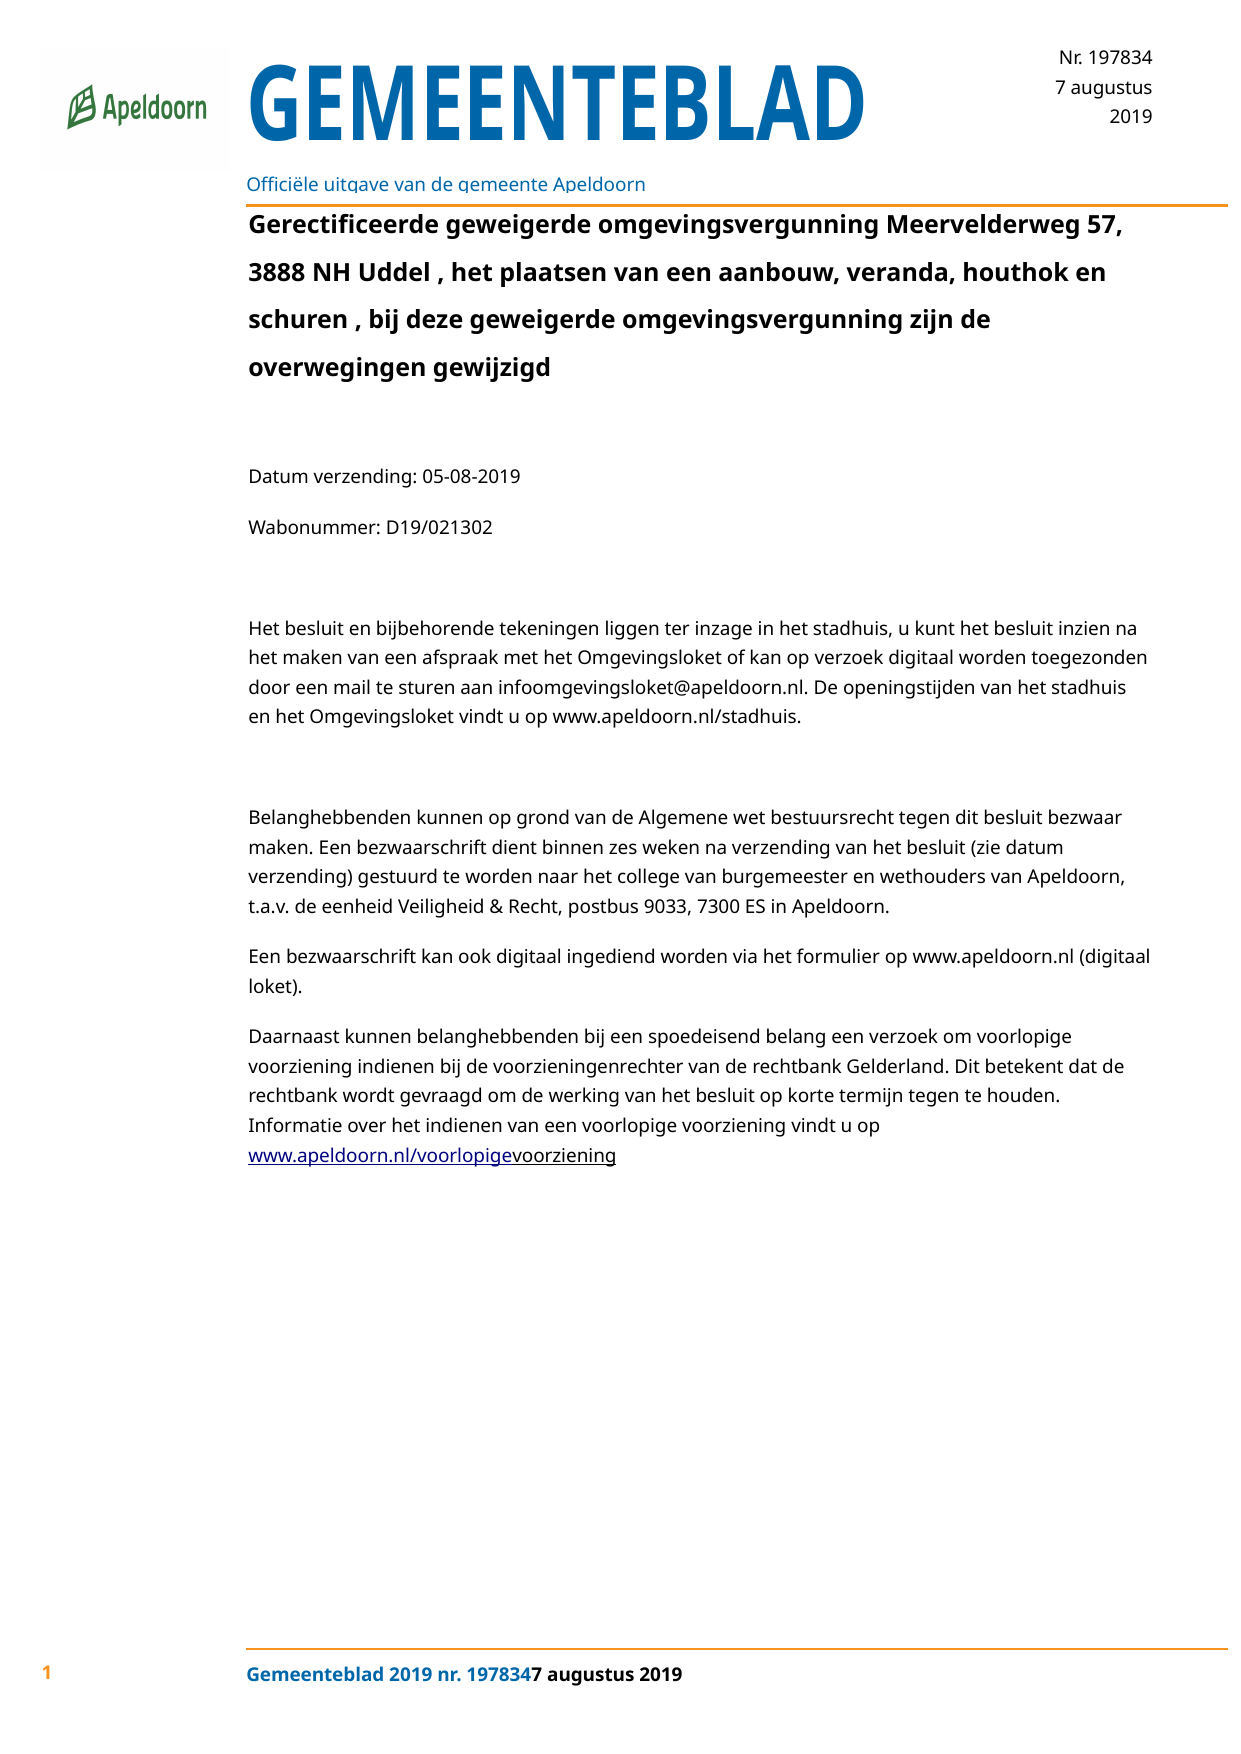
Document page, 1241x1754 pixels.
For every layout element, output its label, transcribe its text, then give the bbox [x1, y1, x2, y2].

text Gerectificeerde geweigerde omgevingsvergunning Meervelderweg 57, 3888 NH Uddel , het plaatsen van een aanbouw, veranda, houthok en schuren , bij deze geweigerde omgevingsvergunning zijn de overwegingen gewijzigd [248, 207, 1152, 384]
text Wabonummer: D19/021302 [248, 514, 1152, 540]
picture [41, 47, 231, 172]
text Het besluit en bijbehorende tekeningen liggen ter inzage in het stadhuis, u kunt het besluit inzien na het maken van een afspraak met het Omgevingsloket of kan op verzoek digitaal worden toegezonden door een mail te sturen aan infoomgevingsloket@apeldoorn.nl. De openingstijden van het stadhuis en het Omgevingsloket vindt u op www.apeldoorn.nl/stadhuis. [248, 615, 1152, 729]
text Daarnaast kunnen belanghebbenden bij een spoedeisend belang een verzoek om voorlopige voorziening indienen bij de voorzieningenrechter van de rechtbank Gelderland. Dit betekent dat de rechtbank wordt gevraagd om de werking van het besluit op korte termijn tegen te houden. Informatie over het indienen van een voorlopige voorziening vindt u op www.apeldoorn.nl/voorlopigevoorziening [248, 1023, 1152, 1168]
text Belanghebbenden kunnen op grond van de Algemene wet bestuursrecht tegen dit besluit bezwaar maken. Een bezwaarschrift dient binnen zes weken na verzending van het besluit (zie datum verzending) gestuurd te worden naar het college van burgemeester en wethouders van Apeldoorn, t.a.v. de eenheid Veiligheid & Recht, postbus 9033, 7300 ES in Apeldoorn. [248, 804, 1152, 919]
text Datum verzending: 05-08-2019 [248, 463, 1152, 489]
text Een bezwaarschrift kan ook digitaal ingediend worden via het formulier op www.apeldoorn.nl (digitaal loket). [248, 943, 1152, 999]
